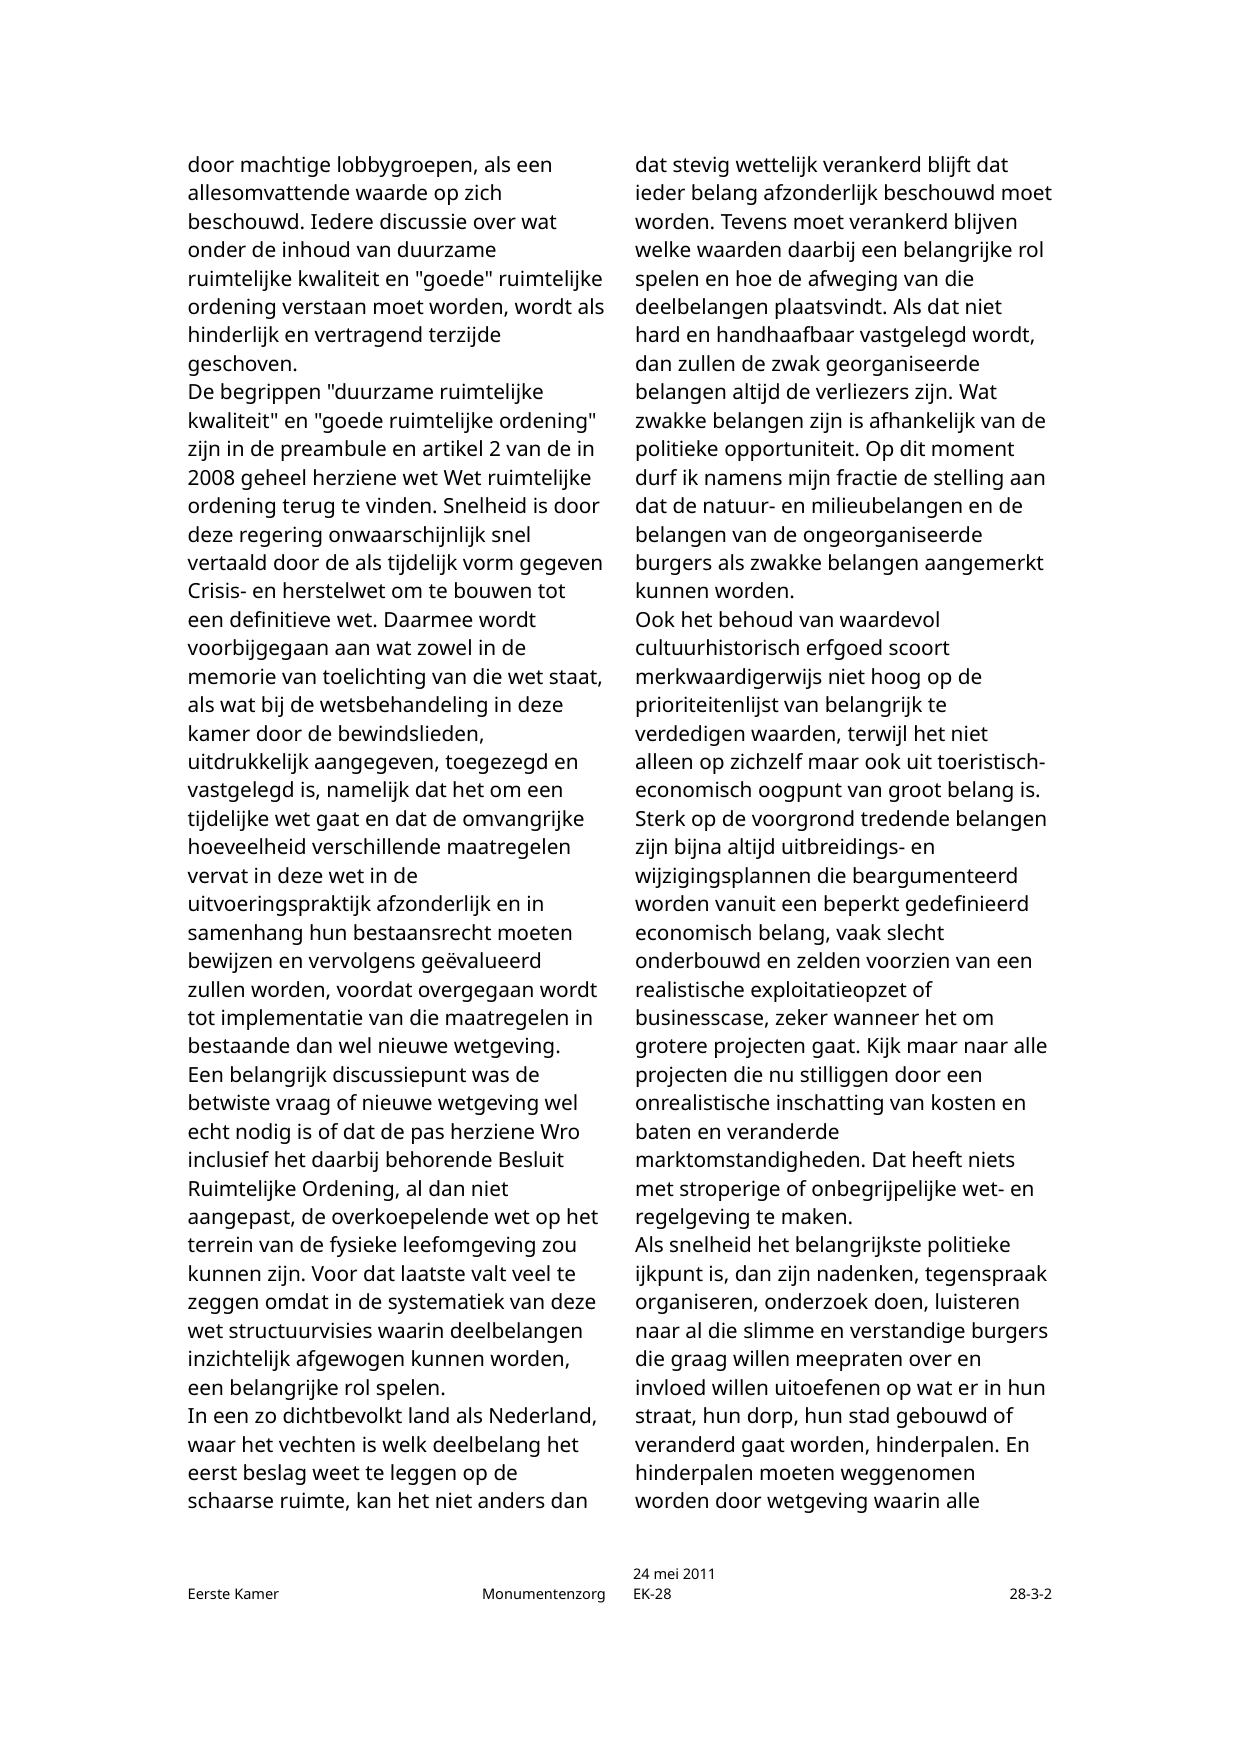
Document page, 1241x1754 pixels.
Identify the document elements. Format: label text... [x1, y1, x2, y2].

text Een belangrijk discussiepunt was de betwiste vraag of nieuwe wetgeving wel echt nodig is of dat de pas herziene Wro inclusief het daarbij behorende Besluit Ruimtelijke Ordening, al dan niet aangepast, de overkoepelende wet op het terrein van de fysieke leefomgeving zou kunnen zijn. Voor dat laatste valt veel te zeggen omdat in de systematiek van deze wet structuurvisies waarin deelbelangen inzichtelijk afgewogen kunnen worden, een belangrijke rol spelen. [187, 1060, 605, 1401]
text Ook het behoud van waardevol cultuurhistorisch erfgoed scoort merkwaardigerwijs niet hoog op de prioriteitenlijst van belangrijk te verdedigen waarden, terwijl het niet alleen op zichzelf maar ook uit toeristisch-economisch oogpunt van groot belang is. Sterk op de voorgrond tredende belangen zijn bijna altijd uitbreidings- en wijzigingsplannen die beargumenteerd worden vanuit een beperkt gedefinieerd economisch belang, vaak slecht onderbouwd en zelden voorzien van een realistische exploitatieopzet of businesscase, zeker wanneer het om grotere projecten gaat. Kijk maar naar alle projecten die nu stilliggen door een onrealistische inschatting van kosten en baten en veranderde marktomstandigheden. Dat heeft niets met stroperige of onbegrijpelijke wet- en regelgeving te maken. [635, 605, 1053, 1231]
text In een zo dichtbevolkt land als Nederland, waar het vechten is welk deelbelang het eerst beslag weet te leggen op de schaarse ruimte, kan het niet anders dan [187, 1401, 605, 1515]
text door machtige lobbygroepen, als een allesomvattende waarde op zich beschouwd. Iedere discussie over wat onder de inhoud van duurzame ruimtelijke kwaliteit en "goede" ruimtelijke ordening verstaan moet worden, wordt als hinderlijk en vertragend terzijde geschoven. [187, 150, 605, 377]
text dat stevig wettelijk verankerd blijft dat ieder belang afzonderlijk beschouwd moet worden. Tevens moet verankerd blijven welke waarden daarbij een belangrijke rol spelen en hoe de afweging van die deelbelangen plaatsvindt. Als dat niet hard en handhaafbaar vastgelegd wordt, dan zullen de zwak georganiseerde belangen altijd de verliezers zijn. Wat zwakke belangen zijn is afhankelijk van de politieke opportuniteit. Op dit moment durf ik namens mijn fractie de stelling aan dat de natuur- en milieubelangen en de belangen van de ongeorganiseerde burgers als zwakke belangen aangemerkt kunnen worden. [635, 150, 1053, 605]
text De begrippen "duurzame ruimtelijke kwaliteit" en "goede ruimtelijke ordening" zijn in de preambule en artikel 2 van de in 2008 geheel herziene wet Wet ruimtelijke ordening terug te vinden. Snelheid is door deze regering onwaarschijnlijk snel vertaald door de als tijdelijk vorm gegeven Crisis- en herstelwet om te bouwen tot een definitieve wet. Daarmee wordt voorbijgegaan aan wat zowel in de memorie van toelichting van die wet staat, als wat bij de wetsbehandeling in deze kamer door de bewindslieden, uitdrukkelijk aangegeven, toegezegd en vastgelegd is, namelijk dat het om een tijdelijke wet gaat en dat de omvangrijke hoeveelheid verschillende maatregelen vervat in deze wet in de uitvoeringspraktijk afzonderlijk en in samenhang hun bestaansrecht moeten bewijzen en vervolgens geëvalueerd zullen worden, voordat overgegaan wordt tot implementatie van die maatregelen in bestaande dan wel nieuwe wetgeving. [187, 377, 605, 1060]
text Als snelheid het belangrijkste politieke ijkpunt is, dan zijn nadenken, tegenspraak organiseren, onderzoek doen, luisteren naar al die slimme en verstandige burgers die graag willen meepraten over en invloed willen uitoefenen op wat er in hun straat, hun dorp, hun stad gebouwd of veranderd gaat worden, hinderpalen. En hinderpalen moeten weggenomen worden door wetgeving waarin alle [635, 1231, 1053, 1515]
